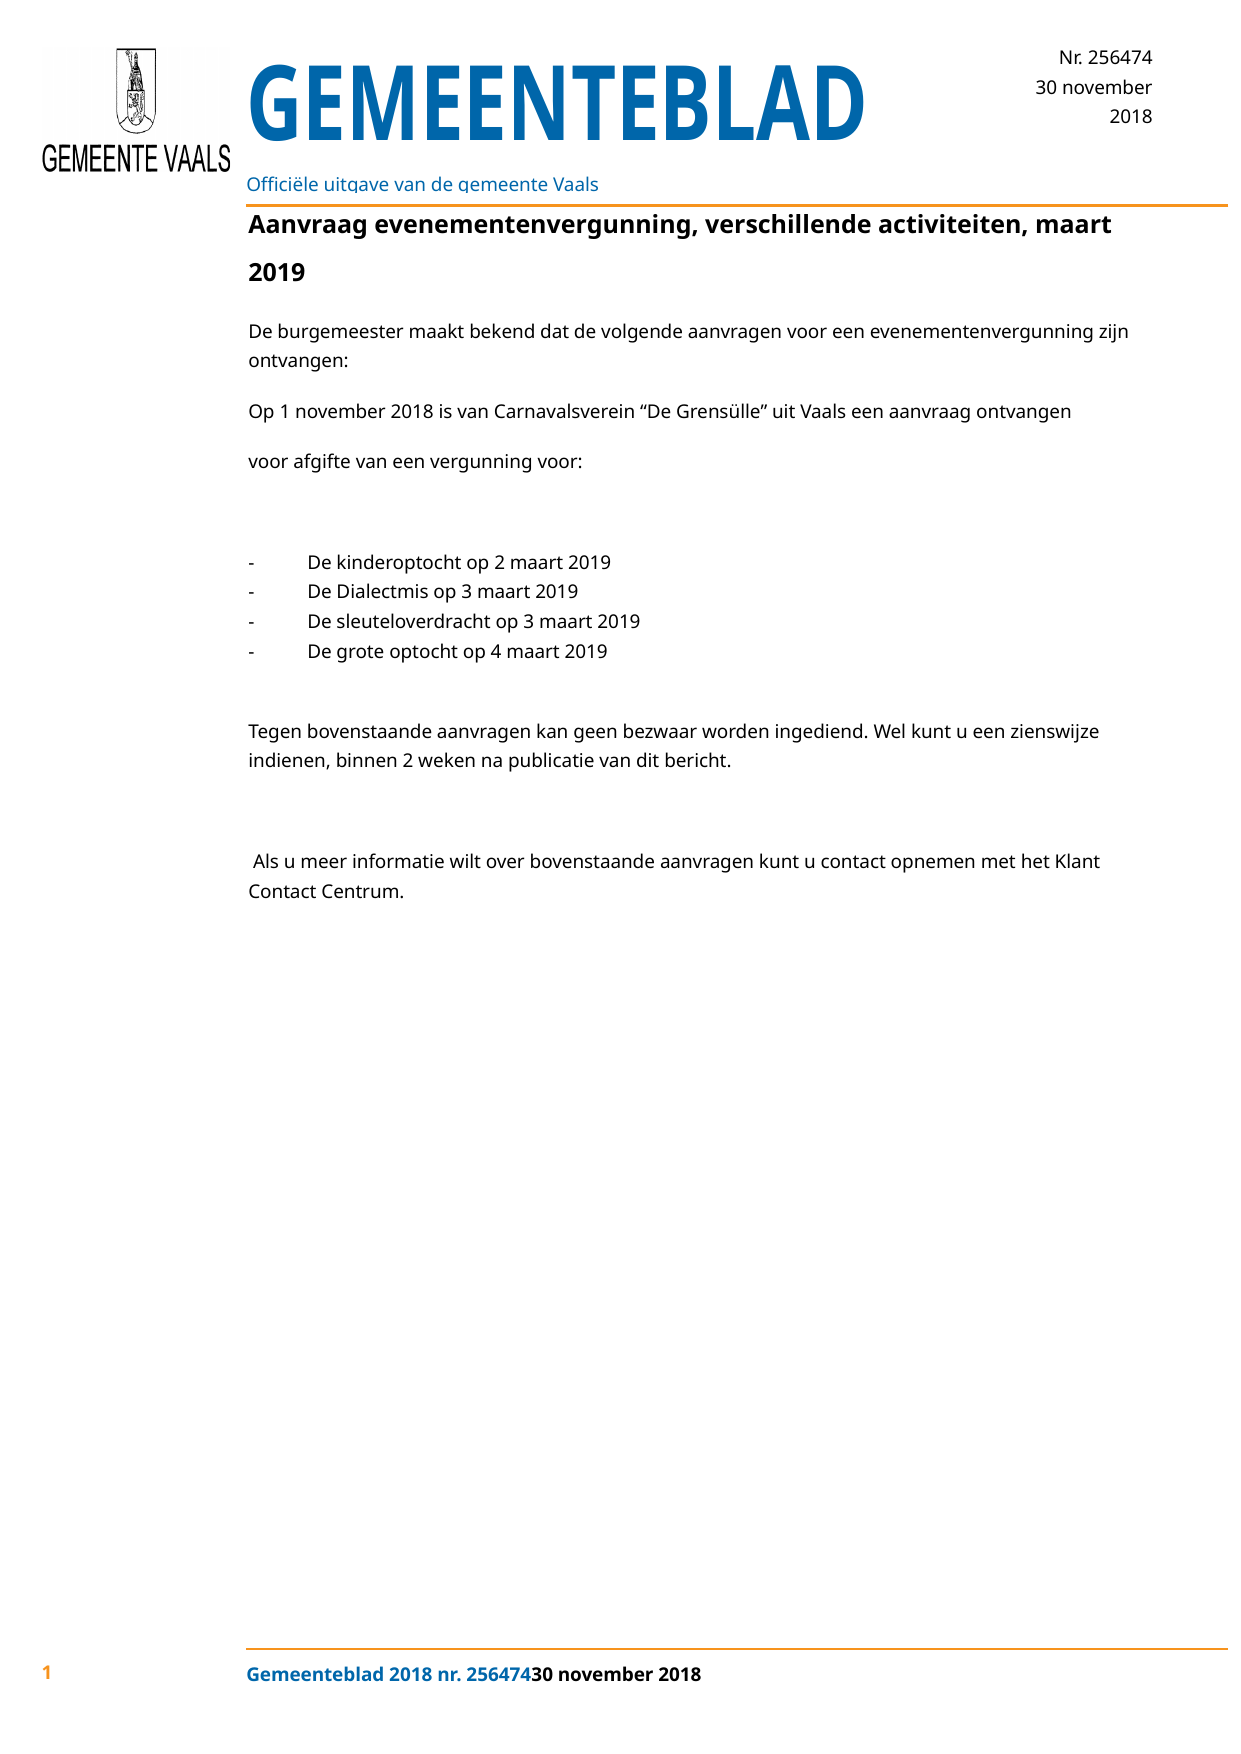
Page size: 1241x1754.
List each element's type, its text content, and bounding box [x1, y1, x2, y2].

list De Dialectmis op 3 maart 2019 [248, 579, 1152, 604]
list De sleuteloverdracht op 3 maart 2019 [248, 608, 1152, 634]
picture [41, 47, 231, 172]
list De grote optocht op 4 maart 2019 [248, 638, 1152, 664]
text Aanvraag evenementenvergunning, verschillende activiteiten, maart 2019 [248, 207, 1152, 288]
list De kinderoptocht op 2 maart 2019 [248, 549, 1152, 575]
text Als u meer informatie wilt over bovenstaande aanvragen kunt u contact opnemen met het Klant Contact Centrum. [248, 848, 1152, 904]
text voor afgifte van een vergunning voor: [248, 448, 1152, 474]
text De burgemeester maakt bekend dat de volgende aanvragen voor een evenementenvergunning zijn ontvangen: [248, 318, 1152, 373]
text Op 1 november 2018 is van Carnavalsverein “De Grensülle” uit Vaals een aanvraag ontvangen [248, 398, 1152, 424]
text Tegen bovenstaande aanvragen kan geen bezwaar worden ingediend. Wel kunt u een zienswijze indienen, binnen 2 weken na publicatie van dit bericht. [248, 718, 1152, 773]
